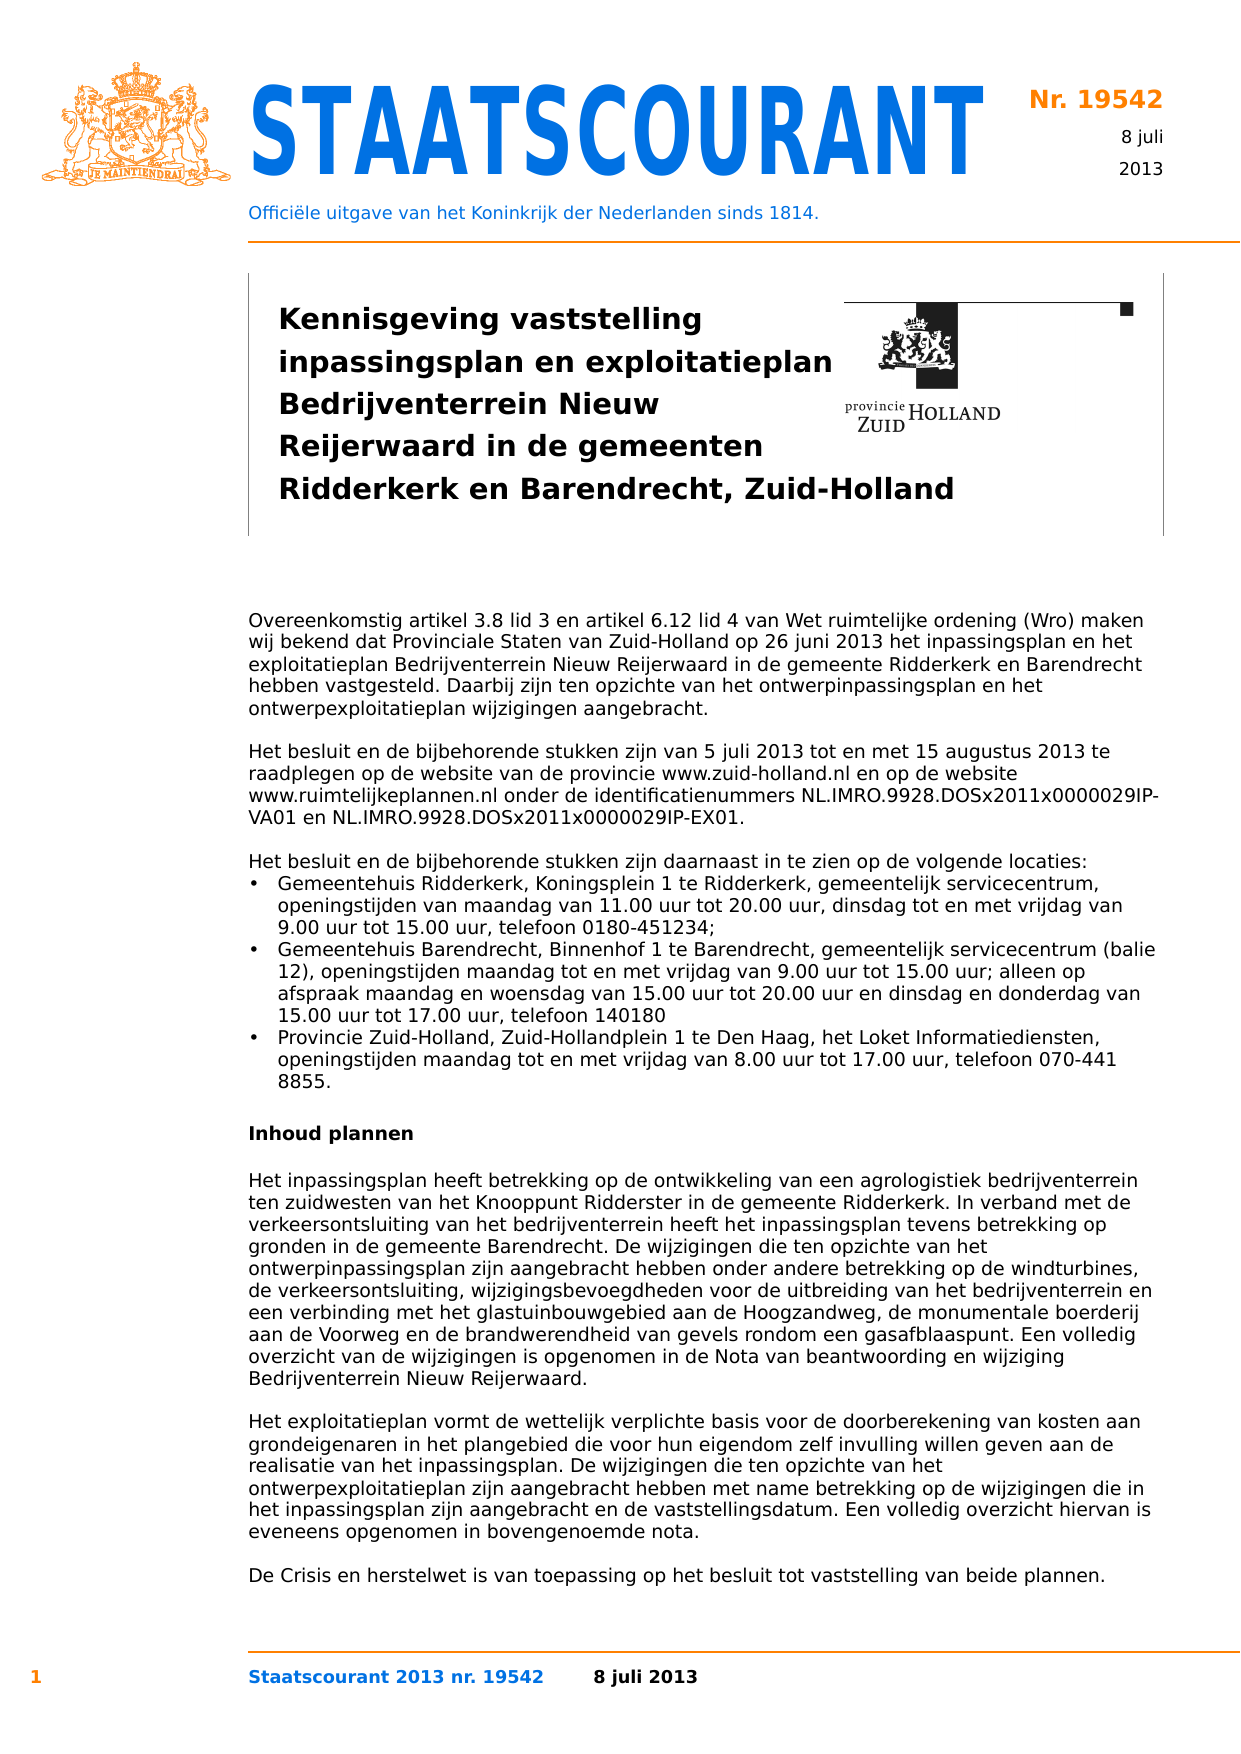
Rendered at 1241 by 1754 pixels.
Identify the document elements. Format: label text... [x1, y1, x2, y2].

picture [844, 302, 1134, 433]
text Overeenkomstig artikel 3.8 lid 3 en artikel 6.12 lid 4 van Wet ruimtelijke ordening (Wro) maken wij bekend dat Provinciale Staten van Zuid-Holland op 26 juni 2013 het inpassingsplan en het exploitatieplan Bedrijventerrein Nieuw Reijerwaard in de gemeente Ridderkerk en Barendrecht hebben vastgesteld. Daarbij zijn ten opzichte van het ontwerpinpassingsplan en het ontwerpexploitatieplan wijzigingen aangebracht. [248, 609, 1163, 719]
table_cell 2013 [998, 153, 1240, 203]
text • Gemeentehuis Ridderkerk, Koningsplein 1 te Ridderkerk, gemeentelijk servicecentrum, openingstijden van maandag van 11.00 uur tot 20.00 uur, dinsdag tot en met vrijdag van 9.00 uur tot 15.00 uur, telefoon 0180-451234; [248, 873, 1163, 939]
subtitle Kennisgeving vaststelling inpassingsplan en exploitatieplan Bedrijventerrein Nieuw Reijerwaard in de gemeenten Ridderkerk en Barendrecht, Zuid-Holland [249, 273, 1163, 536]
table_header Nr. 19542 [998, 62, 1240, 121]
text Het besluit en de bijbehorende stukken zijn daarnaast in te zien op de volgende locaties: [248, 851, 1163, 873]
text Het besluit en de bijbehorende stukken zijn van 5 juli 2013 tot en met 15 augustus 2013 te raadplegen op de website van de provincie www.zuid-holland.nl en op de website www.ruimtelijkeplannen.nl onder de identificatienummers NL.IMRO.9928.DOSx2011x0000029IP-VA01 en NL.IMRO.9928.DOSx2011x0000029IP-EX01. [248, 741, 1163, 829]
picture [41, 62, 231, 186]
table_cell 8 juli [998, 121, 1240, 153]
text Het exploitatieplan vormt de wettelijk verplichte basis voor de doorberekening van kosten aan grondeigenaren in het plangebied die voor hun eigendom zelf invulling willen geven aan de realisatie van het inpassingsplan. De wijzigingen die ten opzichte van het ontwerpexploitatieplan zijn aangebracht hebben met name betrekking op de wijzigingen die in het inpassingsplan zijn aangebracht en de vaststellingsdatum. Een volledig overzicht hiervan is eveneens opgenomen in bovengenoemde nota. [248, 1411, 1163, 1543]
table_header STAATSCOURANT [248, 62, 998, 203]
subtitle Inhoud plannen [248, 1123, 1163, 1145]
table_header [25, 62, 248, 241]
text • Provincie Zuid-Holland, Zuid-Hollandplein 1 te Den Haag, het Loket Informatiediensten, openingstijden maandag tot en met vrijdag van 8.00 uur tot 17.00 uur, telefoon 070-441 8855. [248, 1027, 1163, 1093]
text Het inpassingsplan heeft betrekking op de ontwikkeling van een agrologistiek bedrijventerrein ten zuidwesten van het Knooppunt Ridderster in de gemeente Ridderkerk. In verband met de verkeersontsluiting van het bedrijventerrein heeft het inpassingsplan tevens betrekking op gronden in de gemeente Barendrecht. De wijzigingen die ten opzichte van het ontwerpinpassingsplan zijn aangebracht hebben onder andere betrekking op de windturbines, de verkeersontsluiting, wijzigingsbevoegdheden voor de uitbreiding van het bedrijventerrein en een verbinding met het glastuinbouwgebied aan de Hoogzandweg, de monumentale boerderij aan de Voorweg en de brandwerendheid van gevels rondom een gasafblaaspunt. Een volledig overzicht van de wijzigingen is opgenomen in de Nota van beantwoording en wijziging Bedrijventerrein Nieuw Reijerwaard. [248, 1170, 1163, 1389]
table_cell Officiële uitgave van het Koninkrijk der Nederlanden sinds 1814. [248, 203, 1240, 241]
text De Crisis en herstelwet is van toepassing op het besluit tot vaststelling van beide plannen. [248, 1565, 1163, 1587]
text • Gemeentehuis Barendrecht, Binnenhof 1 te Barendrecht, gemeentelijk servicecentrum (balie 12), openingstijden maandag tot en met vrijdag van 9.00 uur tot 15.00 uur; alleen op afspraak maandag en woensdag van 15.00 uur tot 20.00 uur en dinsdag en donderdag van 15.00 uur tot 17.00 uur, telefoon 140180 [248, 939, 1163, 1027]
